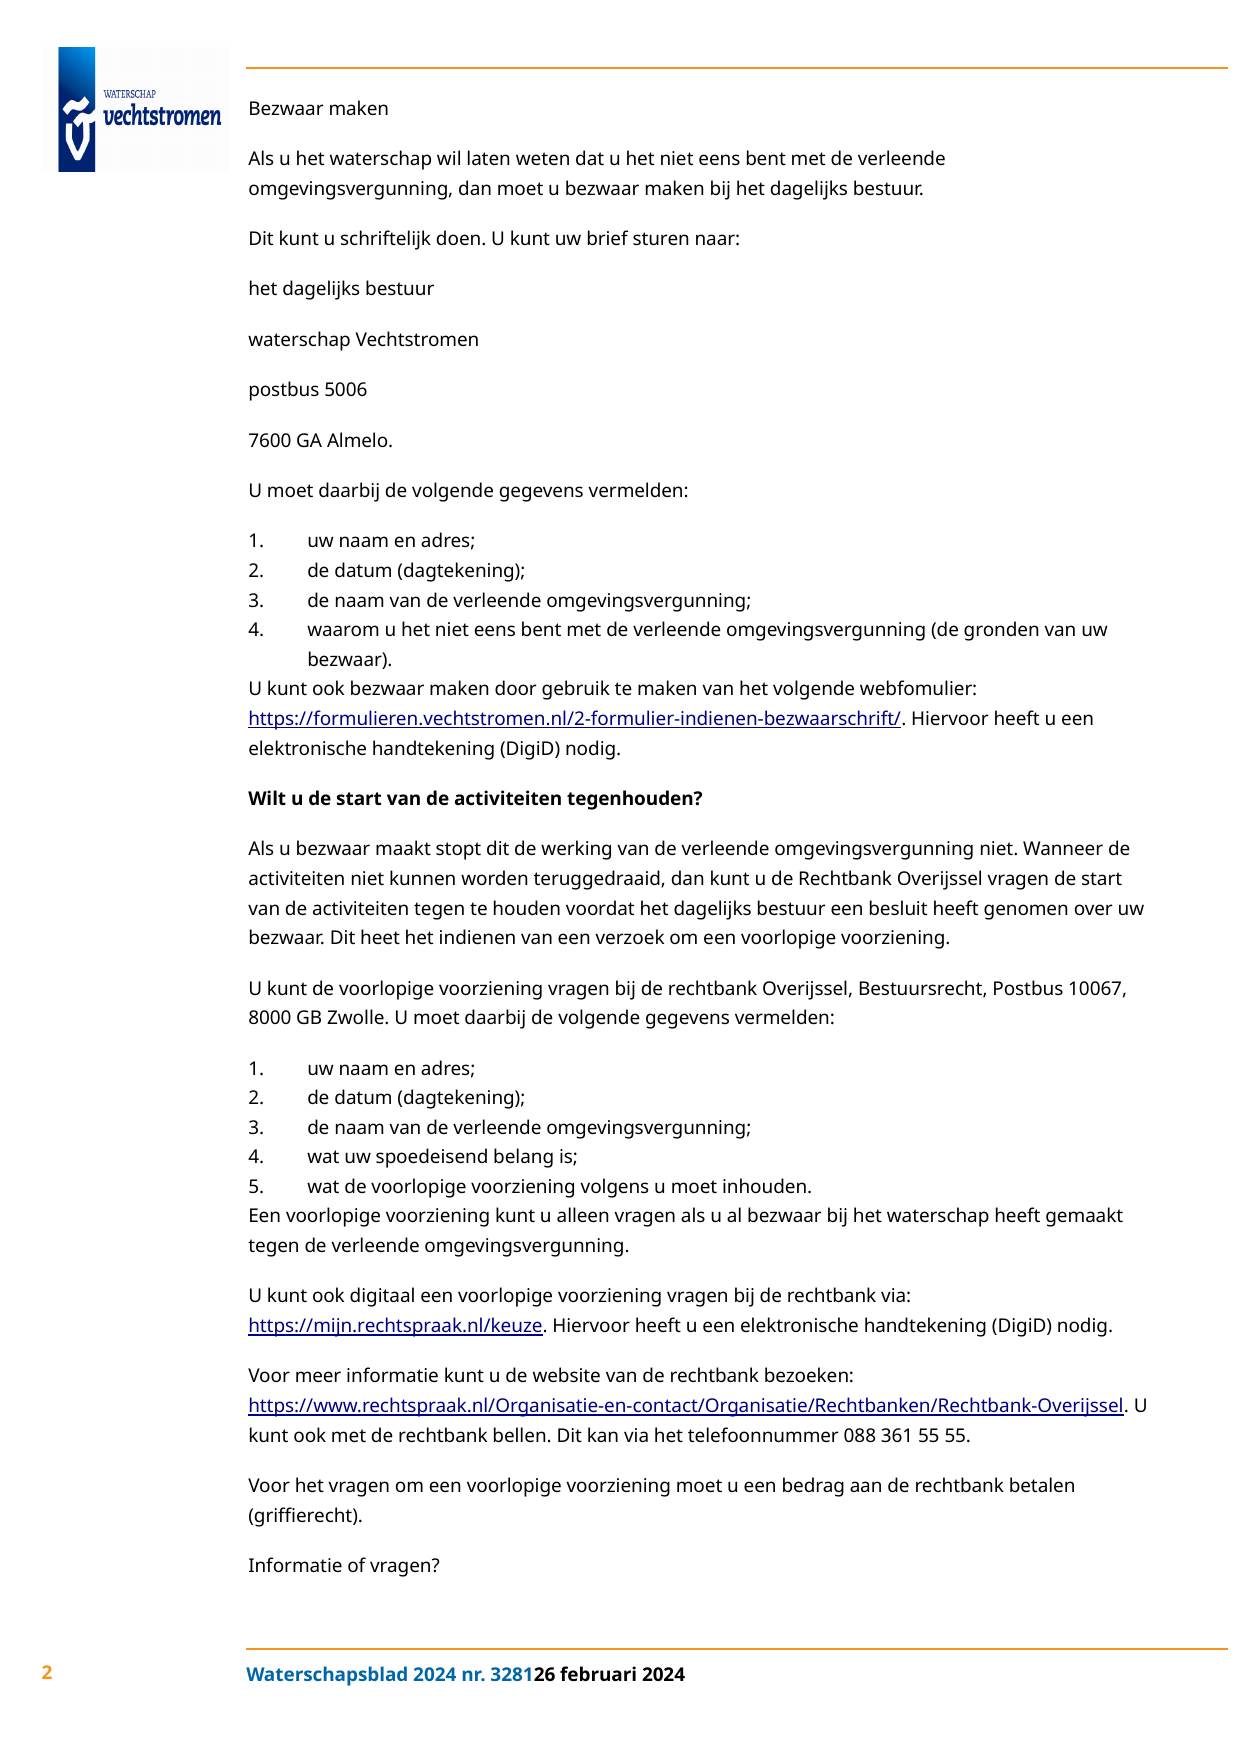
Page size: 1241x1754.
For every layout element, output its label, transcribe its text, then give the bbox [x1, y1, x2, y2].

text U moet daarbij de volgende gegevens vermelden: [248, 477, 1152, 503]
text Bezwaar maken [248, 95, 1152, 121]
text Dit kunt u schriftelijk doen. U kunt uw brief sturen naar: [248, 225, 1152, 251]
text 7600 GA Almelo. [248, 427, 1152, 453]
text postbus 5006 [248, 376, 1152, 402]
list waarom u het niet eens bent met de verleende omgevingsvergunning (de gronden van uw bezwaar). [248, 616, 1152, 672]
list de datum (dagtekening); [248, 1084, 1152, 1110]
list uw naam en adres; [248, 1055, 1152, 1081]
text het dagelijks bestuur [248, 276, 1152, 301]
list de datum (dagtekening); [248, 557, 1152, 583]
text U kunt de voorlopige voorziening vragen bij de rechtbank Overijssel, Bestuursrecht, Postbus 10067, 8000 GB Zwolle. U moet daarbij de volgende gegevens vermelden: [248, 975, 1152, 1030]
text Als u het waterschap wil laten weten dat u het niet eens bent met de verleende omgevingsvergunning, dan moet u bezwaar maken bij het dagelijks bestuur. [248, 145, 1152, 201]
list de naam van de verleende omgevingsvergunning; [248, 587, 1152, 613]
list de naam van de verleende omgevingsvergunning; [248, 1114, 1152, 1140]
text Als u bezwaar maakt stopt dit de werking van de verleende omgevingsvergunning niet. Wanneer de activiteiten niet kunnen worden teruggedraaid, dan kunt u de Rechtbank Overijssel vragen de start van de activiteiten tegen te houden voordat het dagelijks bestuur een besluit heeft genomen over uw bezwaar. Dit heet het indienen van een verzoek om een voorlopige voorziening. [248, 836, 1152, 950]
list wat uw spoedeisend belang is; [248, 1143, 1152, 1169]
text Een voorlopige voorziening kunt u alleen vragen als u al bezwaar bij het waterschap heeft gemaakt tegen de verleende omgevingsvergunning. [248, 1203, 1152, 1258]
list uw naam en adres; [248, 528, 1152, 553]
text U kunt ook digitaal een voorlopige voorziening vragen bij de rechtbank via: https://mijn.rechtspraak.nl/keuze. Hiervoor heeft u een elektronische handtekening (DigiD) nodig. [248, 1283, 1152, 1338]
text Wilt u de start van de activiteiten tegenhouden? [248, 785, 1152, 811]
text Informatie of vragen? [248, 1552, 1152, 1578]
text waterschap Vechtstromen [248, 326, 1152, 352]
text Voor het vragen om een voorlopige voorziening moet u een bedrag aan de rechtbank betalen (griffierecht). [248, 1472, 1152, 1528]
list wat de voorlopige voorziening volgens u moet inhouden. [248, 1173, 1152, 1199]
text Voor meer informatie kunt u de website van de rechtbank bezoeken: https://www.rechtspraak.nl/Organisatie-en-contact/Organisatie/Rechtbanken/Rechtbank-Overijssel. U kunt ook met de rechtbank bellen. Dit kan via het telefoonnummer 088 361 55 55. [248, 1363, 1152, 1448]
text U kunt ook bezwaar maken door gebruik te maken van het volgende webfomulier: https://formulieren.vechtstromen.nl/2-formulier-indienen-bezwaarschrift/. Hiervoor heeft u een elektronische handtekening (DigiD) nodig. [248, 676, 1152, 761]
picture [41, 47, 231, 172]
